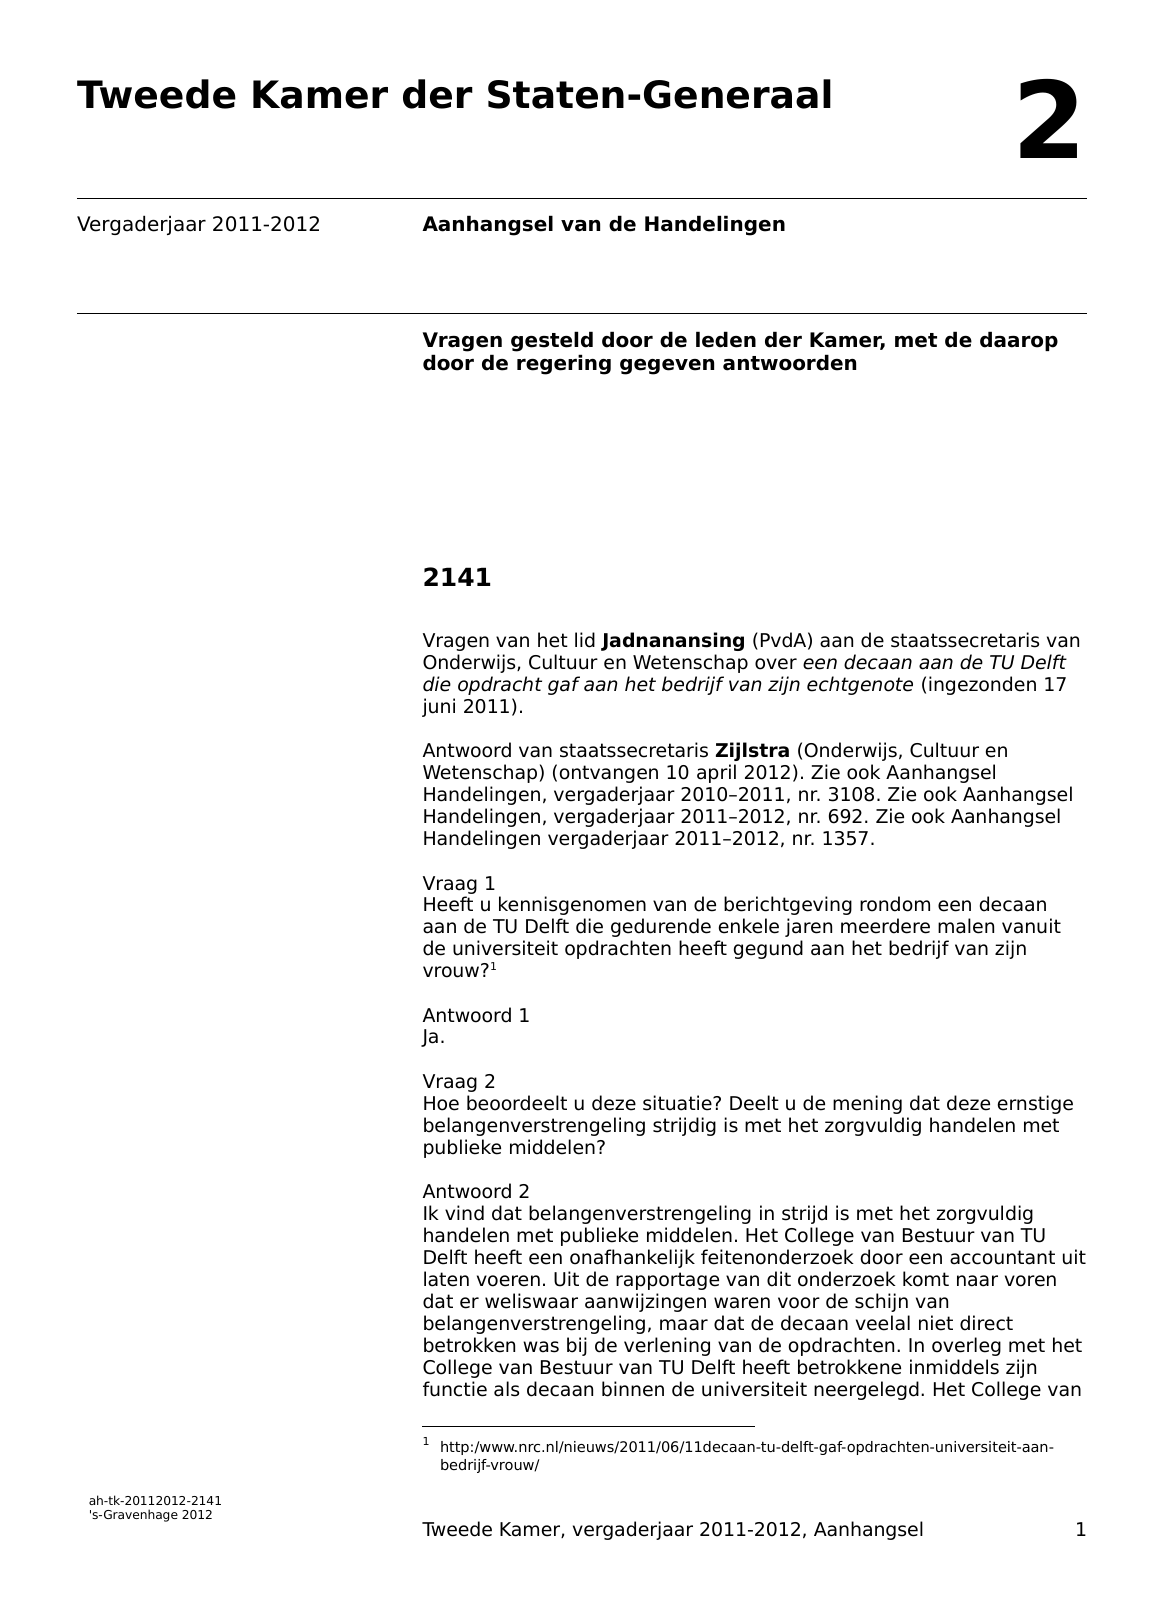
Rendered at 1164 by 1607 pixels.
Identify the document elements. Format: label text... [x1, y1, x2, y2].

text Antwoord 1 [422, 1004, 1087, 1026]
text Vraag 1 [422, 872, 1087, 894]
text Ja. [422, 1026, 1087, 1048]
table_cell Aanhangsel van de Handelingen [422, 199, 1087, 313]
table_cell Vragen gesteld door de leden der Kamer, met de daarop door de regering gegeven antwoorden [422, 314, 1087, 375]
table_header Tweede Kamer der Staten-Generaal [77, 59, 886, 198]
text http:/www.nrc.nl/nieuws/2011/06/11decaan-tu-delft-gaf-opdrachten-universiteit-aan-bedrijf-vrouw/ [422, 1435, 1087, 1474]
table_cell [77, 314, 422, 375]
text Heeft u kennisgenomen van de berichtgeving rondom een decaan aan de TU Delft die gedurende enkele jaren meerdere malen vanuit de universiteit opdrachten heeft gegund aan het bedrijf van zijn vrouw? [422, 894, 1087, 982]
text 2141 [422, 563, 1087, 592]
text Antwoord 2 [422, 1181, 1087, 1203]
text 's-Gravenhage 2012 [88, 1508, 323, 1522]
text Ik vind dat belangenverstrengeling in strijd is met het zorgvuldig handelen met publieke middelen. Het College van Bestuur van TU Delft heeft een onafhankelijk feitenonderzoek door een accountant uit laten voeren. Uit de rapportage van dit onderzoek komt naar voren dat er weliswaar aanwijzingen waren voor de schijn van belangenverstrengeling, maar dat de decaan veelal niet direct betrokken was bij de verlening van de opdrachten. In overleg met het College van Bestuur van TU Delft heeft betrokkene inmiddels zijn functie als decaan binnen de universiteit neergelegd. Het College van [422, 1203, 1087, 1401]
text Vraag 2 [422, 1071, 1087, 1093]
text ah-tk-20112012-2141 [88, 1494, 323, 1508]
table_header 2 [886, 59, 1087, 198]
text Vragen van het lid Jadnanansing (PvdA) aan de staatssecretaris van Onderwijs, Cultuur en Wetenschap over een decaan aan de TU Delft die opdracht gaf aan het bedrijf van zijn echtgenote (ingezonden 17 juni 2011). [422, 630, 1087, 718]
text Hoe beoordeelt u deze situatie? Deelt u de mening dat deze ernstige belangenverstrengeling strijdig is met het zorgvuldig handelen met publieke middelen? [422, 1093, 1087, 1158]
text Antwoord van staatssecretaris Zijlstra (Onderwijs, Cultuur en Wetenschap) (ontvangen 10 april 2012). Zie ook Aanhangsel Handelingen, vergaderjaar 2010–2011, nr. 3108. Zie ook Aanhangsel Handelingen, vergaderjaar 2011–2012, nr. 692. Zie ook Aanhangsel Handelingen vergaderjaar 2011–2012, nr. 1357. [422, 740, 1087, 850]
table_cell Vergaderjaar 2011-2012 [77, 199, 422, 313]
